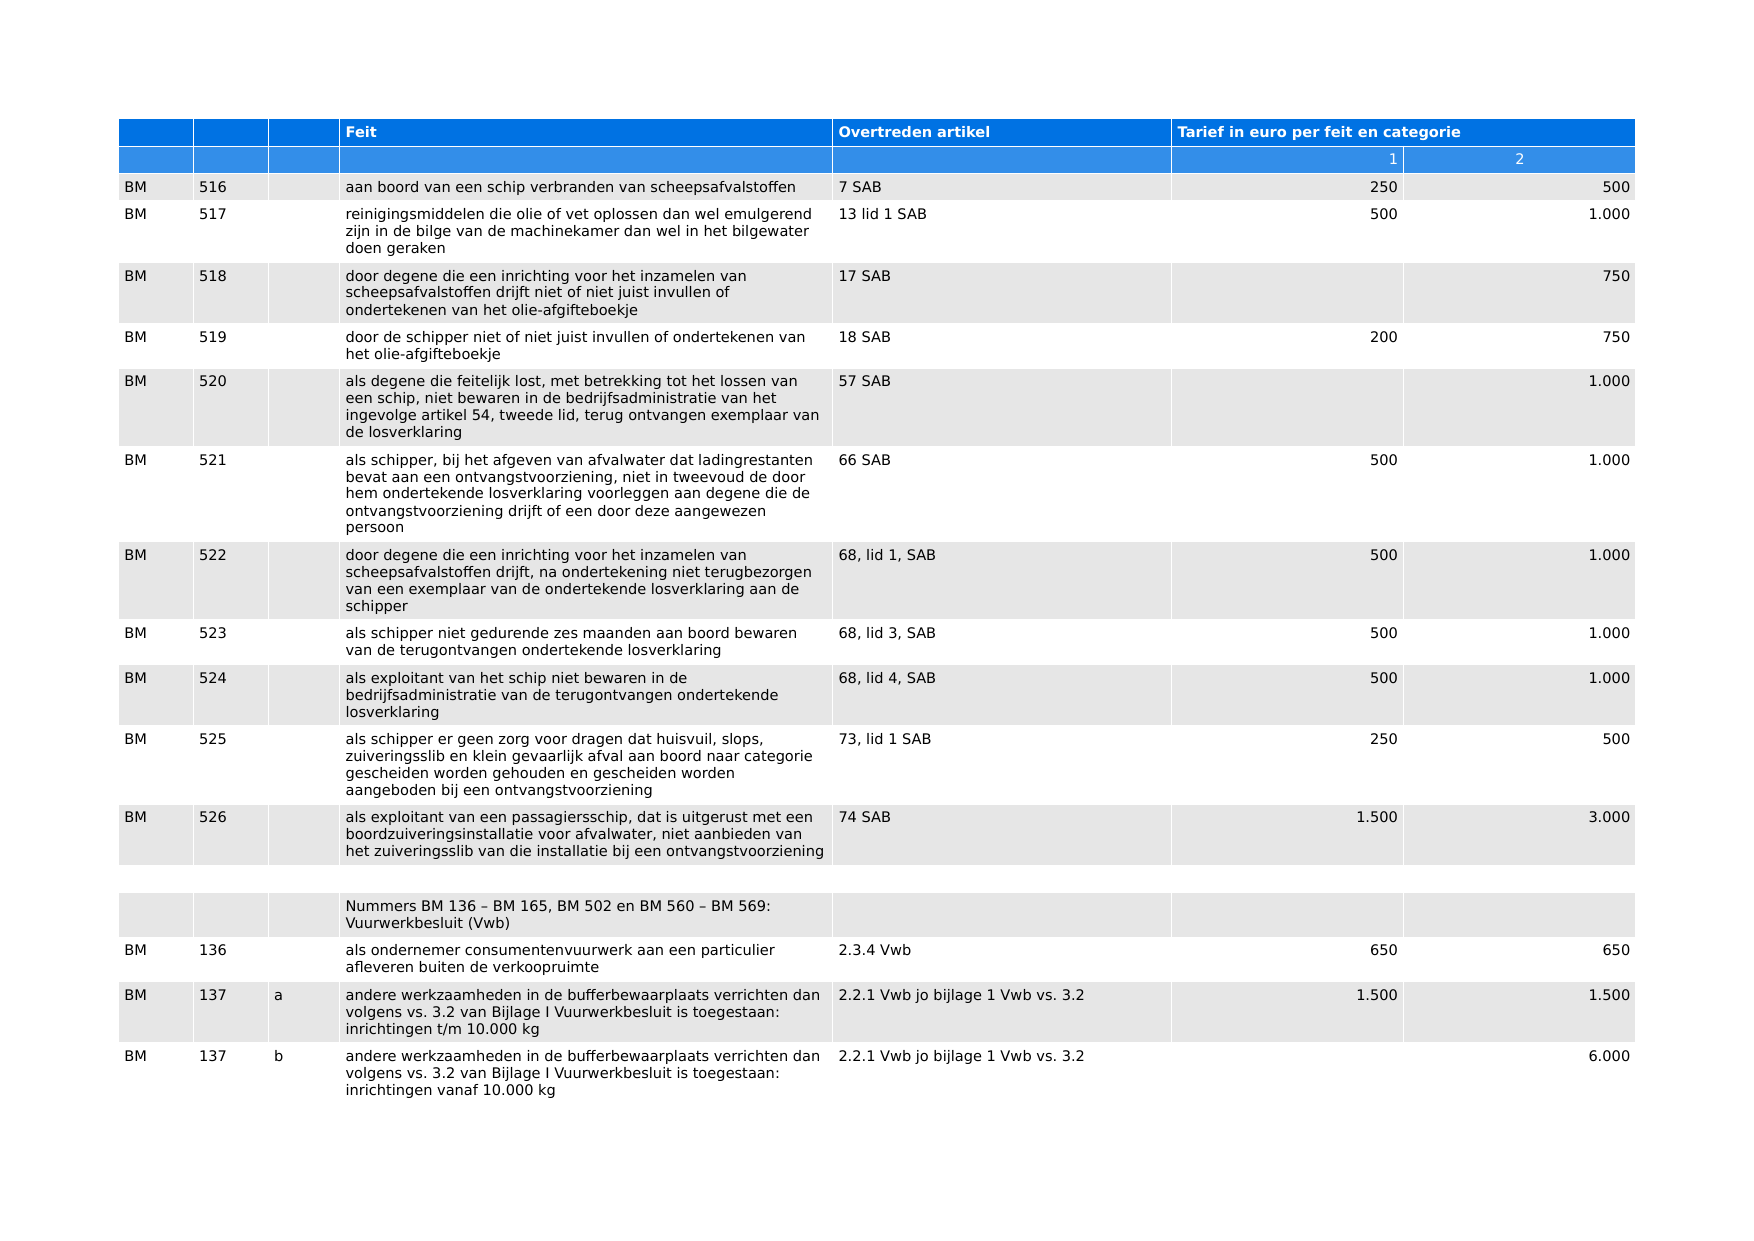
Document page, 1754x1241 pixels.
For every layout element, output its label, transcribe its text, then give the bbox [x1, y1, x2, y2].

table_cell 1.500 [1172, 805, 1403, 865]
table_cell BM [119, 174, 193, 200]
table_cell 516 [194, 174, 268, 200]
table_cell 66 SAB [833, 447, 1171, 541]
table_cell als schipper er geen zorg voor dragen dat huisvuil, slops, zuiveringsslib en klein gevaarlijk afval aan boord naar categorie gescheiden worden gehouden en gescheiden worden aangeboden bij een ontvangstvoorziening [340, 726, 832, 803]
table_cell 522 [194, 542, 268, 619]
table_cell 1.500 [1404, 982, 1635, 1042]
table_cell [1404, 893, 1635, 937]
table_cell 18 SAB [833, 324, 1171, 367]
table_cell [269, 369, 339, 446]
table_cell 68, lid 3, SAB [833, 620, 1171, 664]
table_cell [269, 263, 339, 323]
table_cell BM [119, 324, 193, 367]
table_cell 523 [194, 620, 268, 664]
table_cell [1172, 1043, 1403, 1104]
table_cell 74 SAB [833, 805, 1171, 865]
table_cell door degene die een inrichting voor het inzamelen van scheepsafvalstoffen drijft, na ondertekening niet terugbezorgen van een exemplaar van de ondertekende losverklaring aan de schipper [340, 542, 832, 619]
table_cell [119, 893, 193, 937]
table_cell 250 [1172, 726, 1403, 803]
table_cell 517 [194, 201, 268, 262]
table_cell [269, 866, 339, 892]
table_cell 1.000 [1404, 665, 1635, 725]
table_cell 57 SAB [833, 369, 1171, 446]
table_cell 650 [1404, 938, 1635, 981]
table_cell 6.000 [1404, 1043, 1635, 1104]
table_cell [269, 938, 339, 981]
table_cell als exploitant van een passagiersschip, dat is uitgerust met een boordzuiveringsinstallatie voor afvalwater, niet aanbieden van het zuiveringsslib van die installatie bij een ontvangstvoorziening [340, 805, 832, 865]
table_cell reinigingsmiddelen die olie of vet oplossen dan wel emulgerend zijn in de bilge van de machinekamer dan wel in het bilgewater doen geraken [340, 201, 832, 262]
table_header Tarief in euro per feit en categorie [1172, 119, 1635, 146]
table_cell 500 [1172, 542, 1403, 619]
table_cell 13 lid 1 SAB [833, 201, 1171, 262]
table_cell 750 [1404, 263, 1635, 323]
table_cell als degene die feitelijk lost, met betrekking tot het lossen van een schip, niet bewaren in de bedrijfsadministratie van het ingevolge artikel 54, tweede lid, terug ontvangen exemplaar van de losverklaring [340, 369, 832, 446]
table_cell 73, lid 1 SAB [833, 726, 1171, 803]
table_header Feit [340, 119, 832, 146]
table_cell 1.000 [1404, 542, 1635, 619]
table_cell [1404, 866, 1635, 892]
table_cell 518 [194, 263, 268, 323]
table_cell 500 [1172, 201, 1403, 262]
table_cell BM [119, 620, 193, 664]
table_cell 525 [194, 726, 268, 803]
table_cell BM [119, 263, 193, 323]
table_cell 136 [194, 938, 268, 981]
table_cell [269, 324, 339, 367]
table_cell [833, 147, 1171, 173]
table_cell [833, 893, 1171, 937]
table_cell BM [119, 726, 193, 803]
table_cell aan boord van een schip verbranden van scheepsafvalstoffen [340, 174, 832, 200]
table_cell 1.000 [1404, 620, 1635, 664]
table_cell [269, 726, 339, 803]
table_cell andere werkzaamheden in de bufferbewaarplaats verrichten dan volgens vs. 3.2 van Bijlage I Vuurwerkbesluit is toegestaan: inrichtingen vanaf 10.000 kg [340, 1043, 832, 1104]
table_cell 500 [1172, 620, 1403, 664]
table_cell 519 [194, 324, 268, 367]
table_cell [1172, 866, 1403, 892]
table_cell 137 [194, 1043, 268, 1104]
table_cell [1172, 893, 1403, 937]
table_cell [269, 620, 339, 664]
table_cell BM [119, 1043, 193, 1104]
table_header [194, 119, 268, 146]
table_cell BM [119, 542, 193, 619]
table_cell [194, 147, 268, 173]
table_cell als schipper niet gedurende zes maanden aan boord bewaren van de terugontvangen ondertekende losverklaring [340, 620, 832, 664]
table_cell als ondernemer consumentenvuurwerk aan een particulier afleveren buiten de verkoopruimte [340, 938, 832, 981]
table_header [269, 119, 339, 146]
table_header Overtreden artikel [833, 119, 1171, 146]
table_cell a [269, 982, 339, 1042]
table_cell als exploitant van het schip niet bewaren in de bedrijfsadministratie van de terugontvangen ondertekende losverklaring [340, 665, 832, 725]
table_cell BM [119, 982, 193, 1042]
table_cell [269, 147, 339, 173]
table_cell BM [119, 665, 193, 725]
table_cell 2.2.1 Vwb jo bijlage 1 Vwb vs. 3.2 [833, 982, 1171, 1042]
table_cell 524 [194, 665, 268, 725]
table_cell [269, 447, 339, 541]
table_cell door de schipper niet of niet juist invullen of ondertekenen van het olie-afgifteboekje [340, 324, 832, 367]
table_cell 650 [1172, 938, 1403, 981]
table_cell [194, 866, 268, 892]
table_cell 521 [194, 447, 268, 541]
table_cell 1.000 [1404, 201, 1635, 262]
table_cell 500 [1172, 447, 1403, 541]
table_cell 500 [1172, 665, 1403, 725]
table_cell als schipper, bij het afgeven van afvalwater dat ladingrestanten bevat aan een ontvangstvoorziening, niet in tweevoud de door hem ondertekende losverklaring voorleggen aan degene die de ontvangstvoorziening drijft of een door deze aangewezen persoon [340, 447, 832, 541]
table_cell 2.2.1 Vwb jo bijlage 1 Vwb vs. 3.2 [833, 1043, 1171, 1104]
table_cell 68, lid 4, SAB [833, 665, 1171, 725]
table_cell BM [119, 938, 193, 981]
table_cell [1172, 263, 1403, 323]
table_cell Nummers BM 136 – BM 165, BM 502 en BM 560 – BM 569: Vuurwerkbesluit (Vwb) [340, 893, 832, 937]
table_cell 500 [1404, 174, 1635, 200]
table_cell [269, 665, 339, 725]
table_cell 250 [1172, 174, 1403, 200]
table_cell 526 [194, 805, 268, 865]
table_cell 1.000 [1404, 369, 1635, 446]
table_cell 750 [1404, 324, 1635, 367]
table_cell 68, lid 1, SAB [833, 542, 1171, 619]
table_cell [119, 866, 193, 892]
table_cell 1.000 [1404, 447, 1635, 541]
table_header [119, 119, 193, 146]
table_cell 1.500 [1172, 982, 1403, 1042]
table_cell 2 [1404, 147, 1635, 173]
table_cell BM [119, 447, 193, 541]
table_cell 200 [1172, 324, 1403, 367]
table_cell [833, 866, 1171, 892]
table_cell door degene die een inrichting voor het inzamelen van scheepsafvalstoffen drijft niet of niet juist invullen of ondertekenen van het olie-afgifteboekje [340, 263, 832, 323]
table_cell [269, 805, 339, 865]
table_cell [1172, 369, 1403, 446]
table_cell [269, 174, 339, 200]
table_cell BM [119, 805, 193, 865]
table_cell [340, 866, 832, 892]
table_cell b [269, 1043, 339, 1104]
table_cell 17 SAB [833, 263, 1171, 323]
table_cell 7 SAB [833, 174, 1171, 200]
table_cell [340, 147, 832, 173]
table_cell BM [119, 369, 193, 446]
table_cell [119, 147, 193, 173]
table_cell 137 [194, 982, 268, 1042]
table_cell 3.000 [1404, 805, 1635, 865]
table_cell andere werkzaamheden in de bufferbewaarplaats verrichten dan volgens vs. 3.2 van Bijlage I Vuurwerkbesluit is toegestaan: inrichtingen t/m 10.000 kg [340, 982, 832, 1042]
table_cell 500 [1404, 726, 1635, 803]
table_cell 520 [194, 369, 268, 446]
table_cell 1 [1172, 147, 1403, 173]
table_cell [269, 893, 339, 937]
table_cell [194, 893, 268, 937]
table_cell [269, 542, 339, 619]
table_cell 2.3.4 Vwb [833, 938, 1171, 981]
table_cell BM [119, 201, 193, 262]
table_cell [269, 201, 339, 262]
